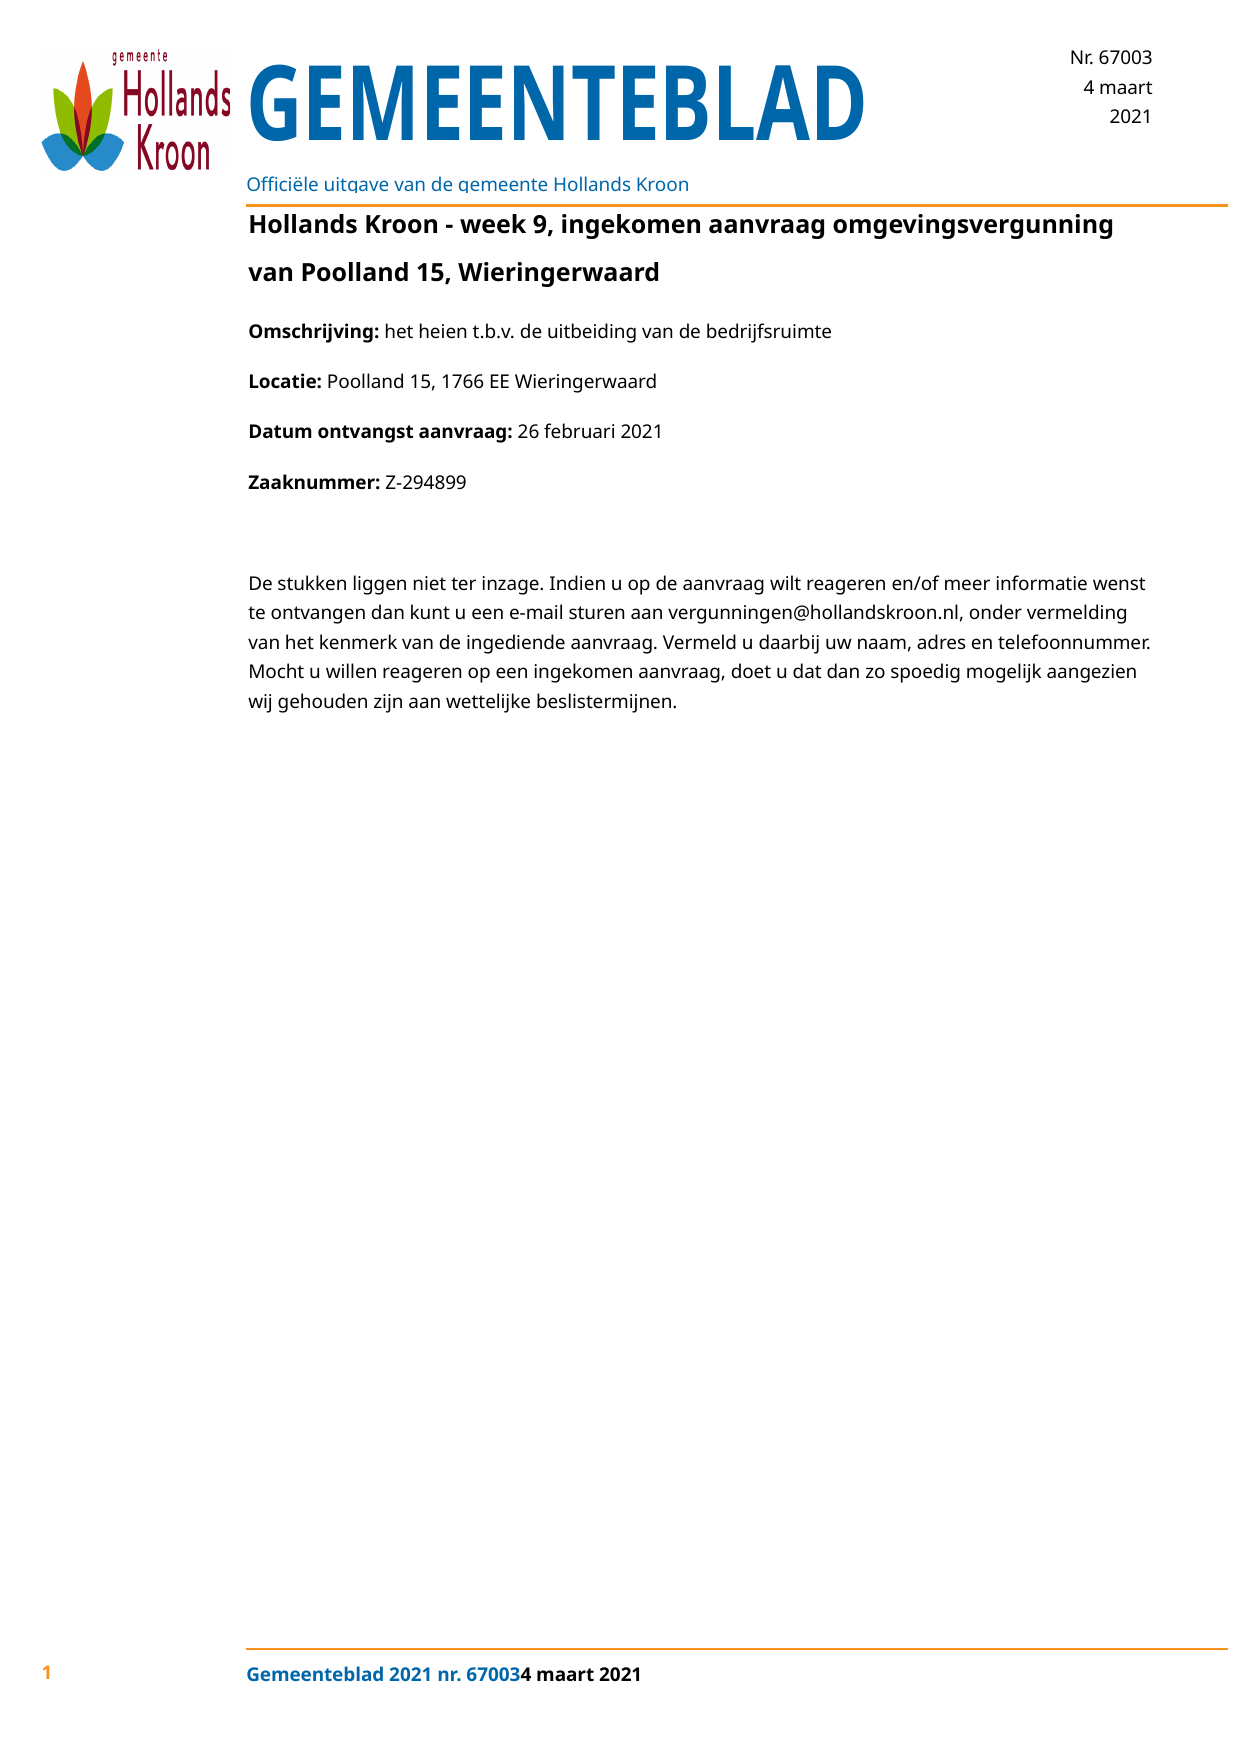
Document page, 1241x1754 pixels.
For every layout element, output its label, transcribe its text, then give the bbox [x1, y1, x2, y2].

text De stukken liggen niet ter inzage. Indien u op de aanvraag wilt reageren en/of meer informatie wenst te ontvangen dan kunt u een e-mail sturen aan vergunningen@hollandskroon.nl, onder vermelding van het kenmerk van de ingediende aanvraag. Vermeld u daarbij uw naam, adres en telefoonnummer. Mocht u willen reageren op een ingekomen aanvraag, doet u dat dan zo spoedig mogelijk aangezien wij gehouden zijn aan wettelijke beslistermijnen. [248, 570, 1152, 714]
text Zaaknummer: Z-294899 [248, 469, 1152, 495]
picture [41, 47, 231, 172]
text Hollands Kroon - week 9, ingekomen aanvraag omgevingsvergunning van Poolland 15, Wieringerwaard [248, 207, 1152, 288]
text Datum ontvangst aanvraag: 26 februari 2021 [248, 419, 1152, 444]
text Locatie: Poolland 15, 1766 EE Wieringerwaard [248, 368, 1152, 394]
text Omschrijving: het heien t.b.v. de uitbeiding van de bedrijfsruimte [248, 318, 1152, 344]
